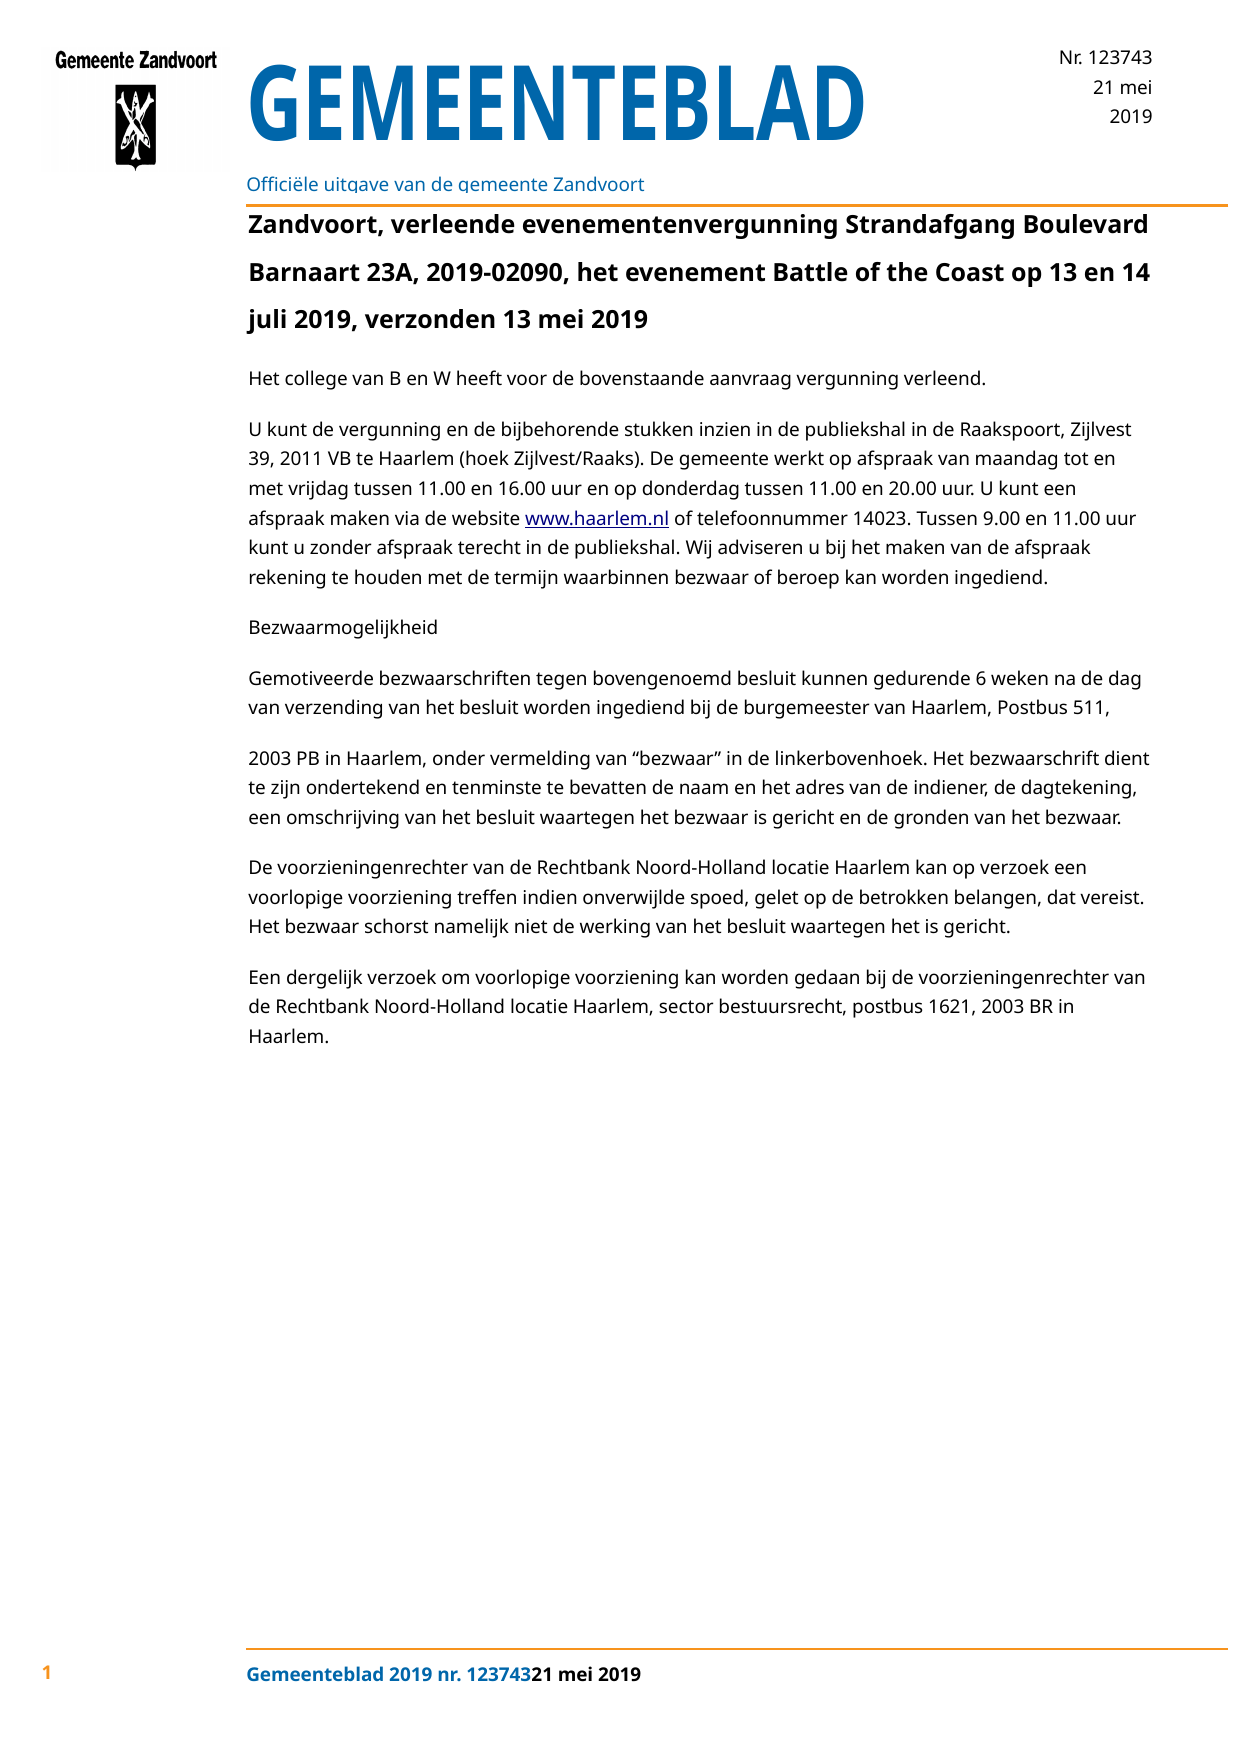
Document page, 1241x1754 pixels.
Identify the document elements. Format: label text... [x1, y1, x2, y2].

text Een dergelijk verzoek om voorlopige voorziening kan worden gedaan bij de voorzieningenrechter van de Rechtbank Noord-Holland locatie Haarlem, sector bestuursrecht, postbus 1621, 2003 BR in Haarlem. [248, 964, 1152, 1049]
text Zandvoort, verleende evenementenvergunning Strandafgang Boulevard Barnaart 23A, 2019-02090, het evenement Battle of the Coast op 13 en 14 juli 2019, verzonden 13 mei 2019 [248, 207, 1152, 336]
text De voorzieningenrechter van de Rechtbank Noord-Holland locatie Haarlem kan op verzoek een voorlopige voorziening treffen indien onverwijlde spoed, gelet op de betrokken belangen, dat vereist. Het bezwaar schorst namelijk niet de werking van het besluit waartegen het is gericht. [248, 854, 1152, 939]
text U kunt de vergunning en de bijbehorende stukken inzien in de publiekshal in de Raakspoort, Zijlvest 39, 2011 VB te Haarlem (hoek Zijlvest/Raaks). De gemeente werkt op afspraak van maandag tot en met vrijdag tussen 11.00 en 16.00 uur en op donderdag tussen 11.00 en 20.00 uur. U kunt een afspraak maken via de website www.haarlem.nl of telefoonnummer 14023. Tussen 9.00 en 11.00 uur kunt u zonder afspraak terecht in de publiekshal. Wij adviseren u bij het maken van de afspraak rekening te houden met de termijn waarbinnen bezwaar of beroep kan worden ingediend. [248, 416, 1152, 589]
text Gemotiveerde bezwaarschriften tegen bovengenoemd besluit kunnen gedurende 6 weken na de dag van verzending van het besluit worden ingediend bij de burgemeester van Haarlem, Postbus 511, [248, 665, 1152, 720]
text 2003 PB in Haarlem, onder vermelding van “bezwaar” in de linkerbovenhoek. Het bezwaarschrift dient te zijn ondertekend en tenminste te bevatten de naam en het adres van de indiener, de dagtekening, een omschrijving van het besluit waartegen het bezwaar is gericht en de gronden van het bezwaar. [248, 745, 1152, 829]
text Bezwaarmogelijkheid [248, 614, 1152, 640]
picture [41, 47, 231, 172]
text Het college van B en W heeft voor de bovenstaande aanvraag vergunning verleend. [248, 366, 1152, 391]
